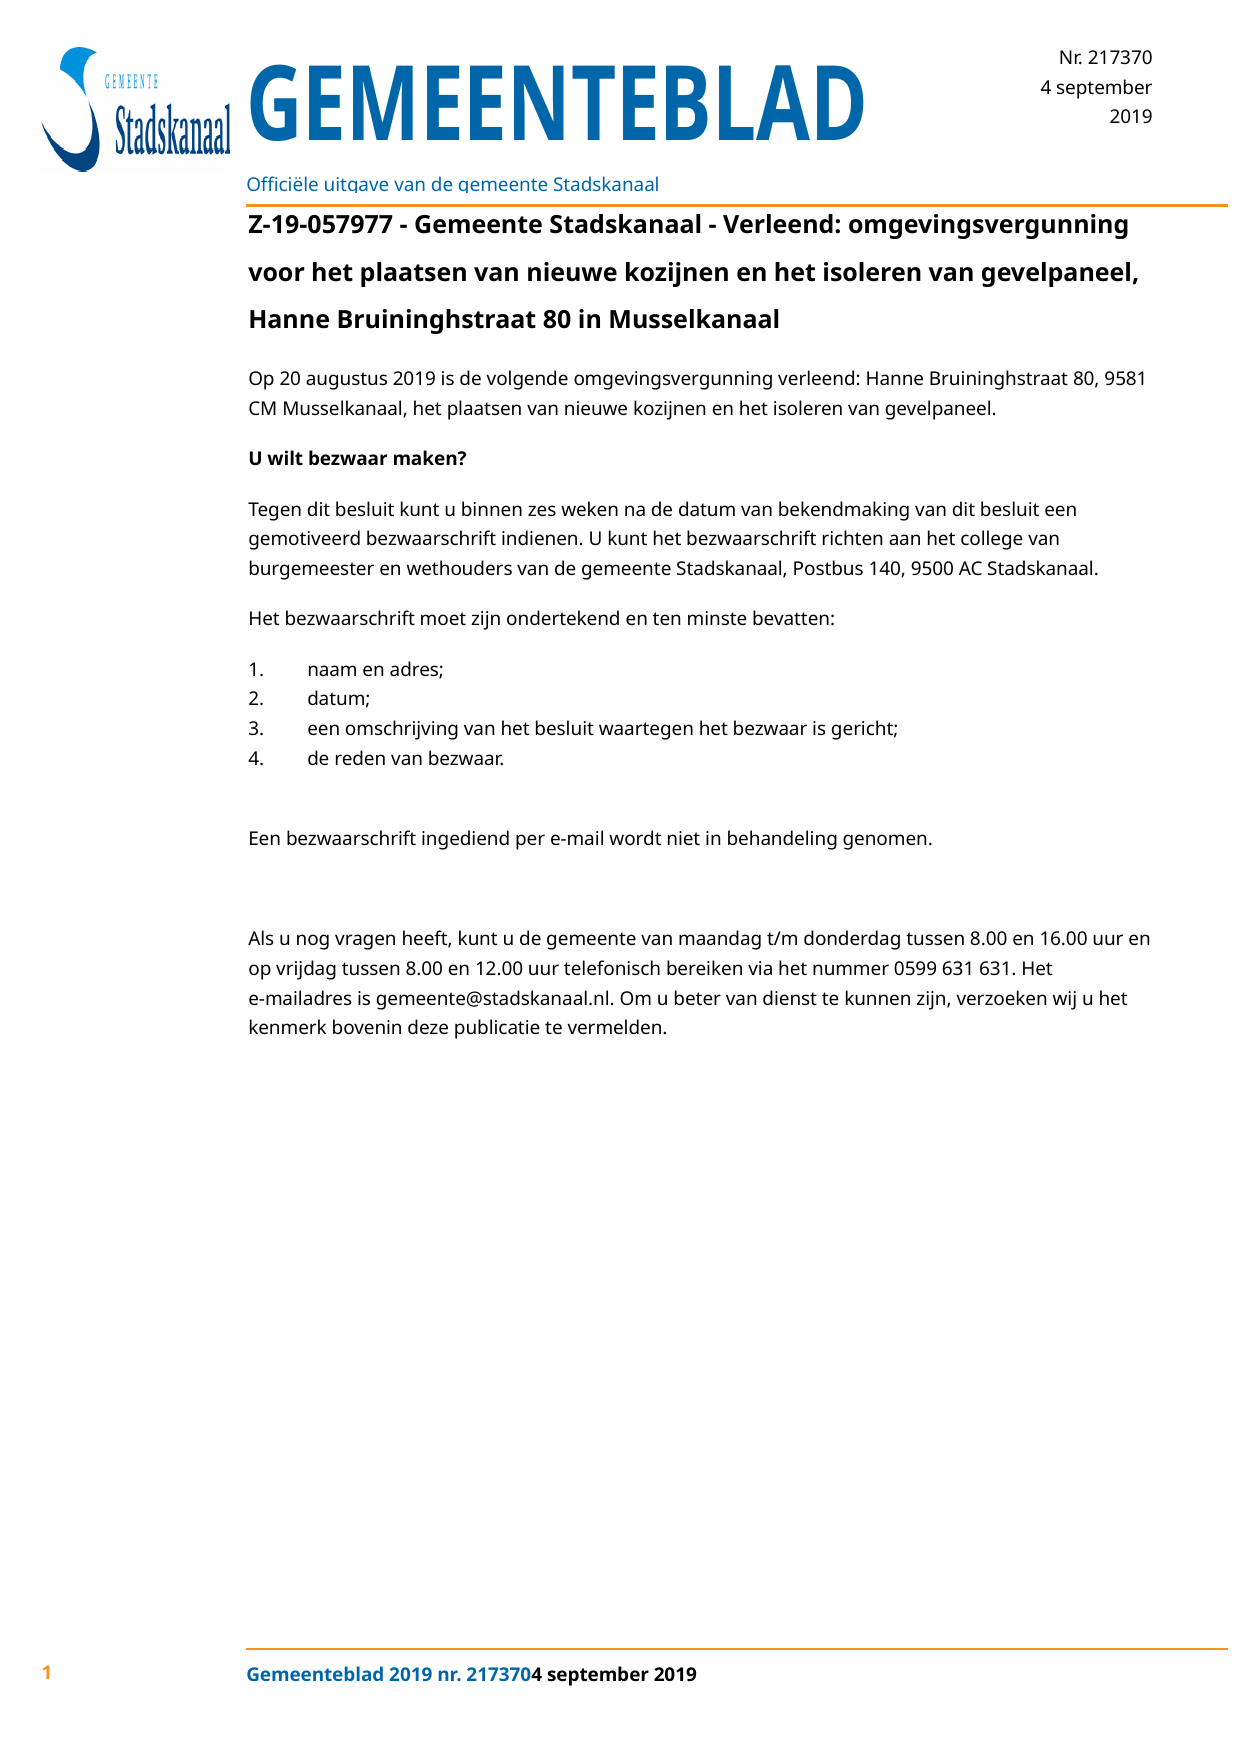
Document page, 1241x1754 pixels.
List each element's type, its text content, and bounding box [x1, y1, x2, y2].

list de reden van bezwaar. [248, 745, 1152, 770]
text Z-19-057977 - Gemeente Stadskanaal - Verleend: omgevingsvergunning voor het plaatsen van nieuwe kozijnen en het isoleren van gevelpaneel, Hanne Bruininghstraat 80 in Musselkanaal [248, 207, 1152, 336]
text Als u nog vragen heeft, kunt u de gemeente van maandag t/m donderdag tussen 8.00 en 16.00 uur en op vrijdag tussen 8.00 en 12.00 uur telefonisch bereiken via het nummer 0599 631 631. Het e‑mailadres is gemeente@stadskanaal.nl. Om u beter van dienst te kunnen zijn, verzoeken wij u het kenmerk bovenin deze publicatie te vermelden. [248, 926, 1152, 1040]
text Het bezwaarschrift moet zijn ondertekend en ten minste bevatten: [248, 606, 1152, 631]
text Een bezwaarschrift ingediend per e-mail wordt niet in behandeling genomen. [248, 825, 1152, 850]
list naam en adres; [248, 656, 1152, 682]
list datum; [248, 686, 1152, 711]
text Tegen dit besluit kunt u binnen zes weken na de datum van bekendmaking van dit besluit een gemotiveerd bezwaarschrift indienen. U kunt het bezwaarschrift richten aan het college van burgemeester en wethouders van de gemeente Stadskanaal, Postbus 140, 9500 AC Stadskanaal. [248, 496, 1152, 581]
list een omschrijving van het besluit waartegen het bezwaar is gericht; [248, 715, 1152, 741]
text Op 20 augustus 2019 is de volgende omgevingsvergunning verleend: Hanne Bruininghstraat 80, 9581 CM Musselkanaal, het plaatsen van nieuwe kozijnen en het isoleren van gevelpaneel. [248, 366, 1152, 421]
text U wilt bezwaar maken? [248, 446, 1152, 471]
picture [41, 47, 231, 172]
